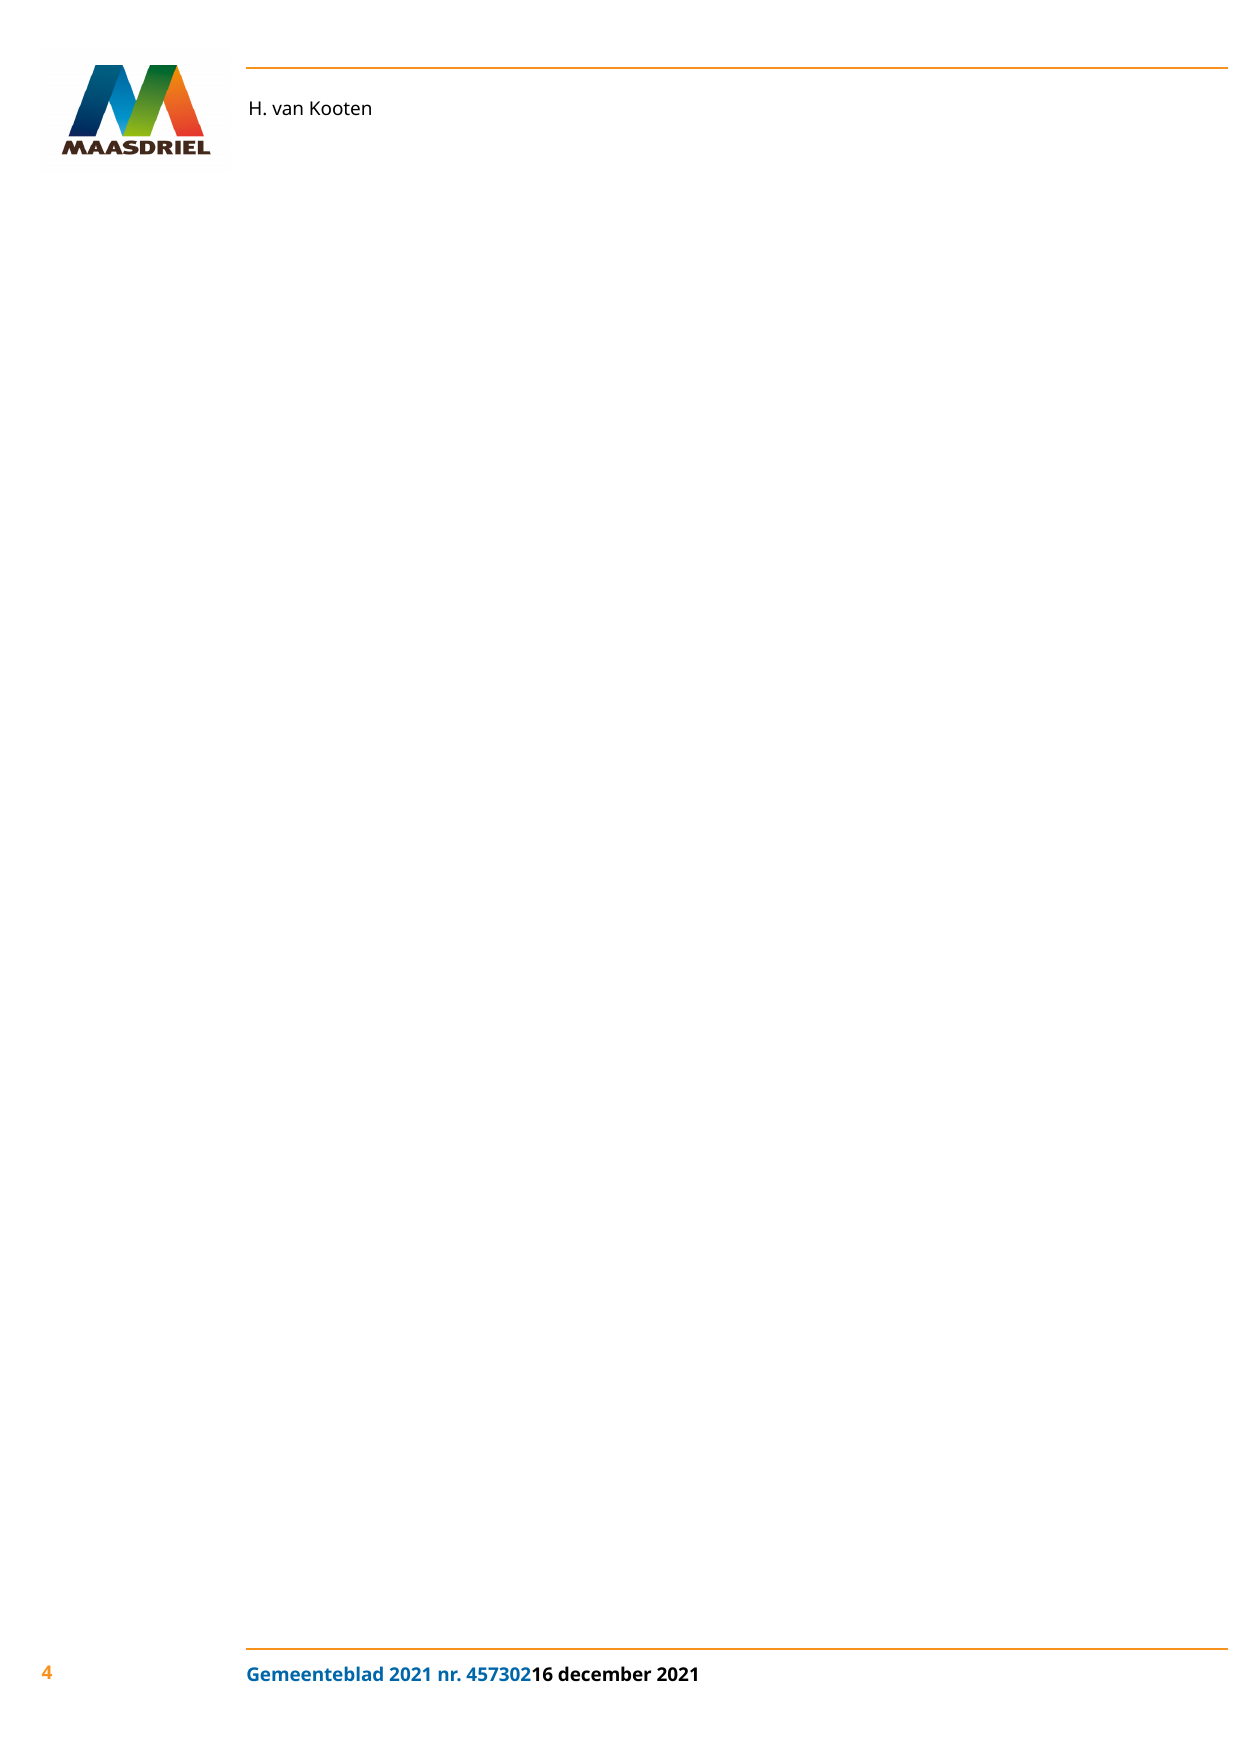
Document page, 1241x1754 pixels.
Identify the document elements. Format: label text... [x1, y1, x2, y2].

picture [41, 47, 231, 172]
text H. van Kooten [248, 95, 1152, 121]
